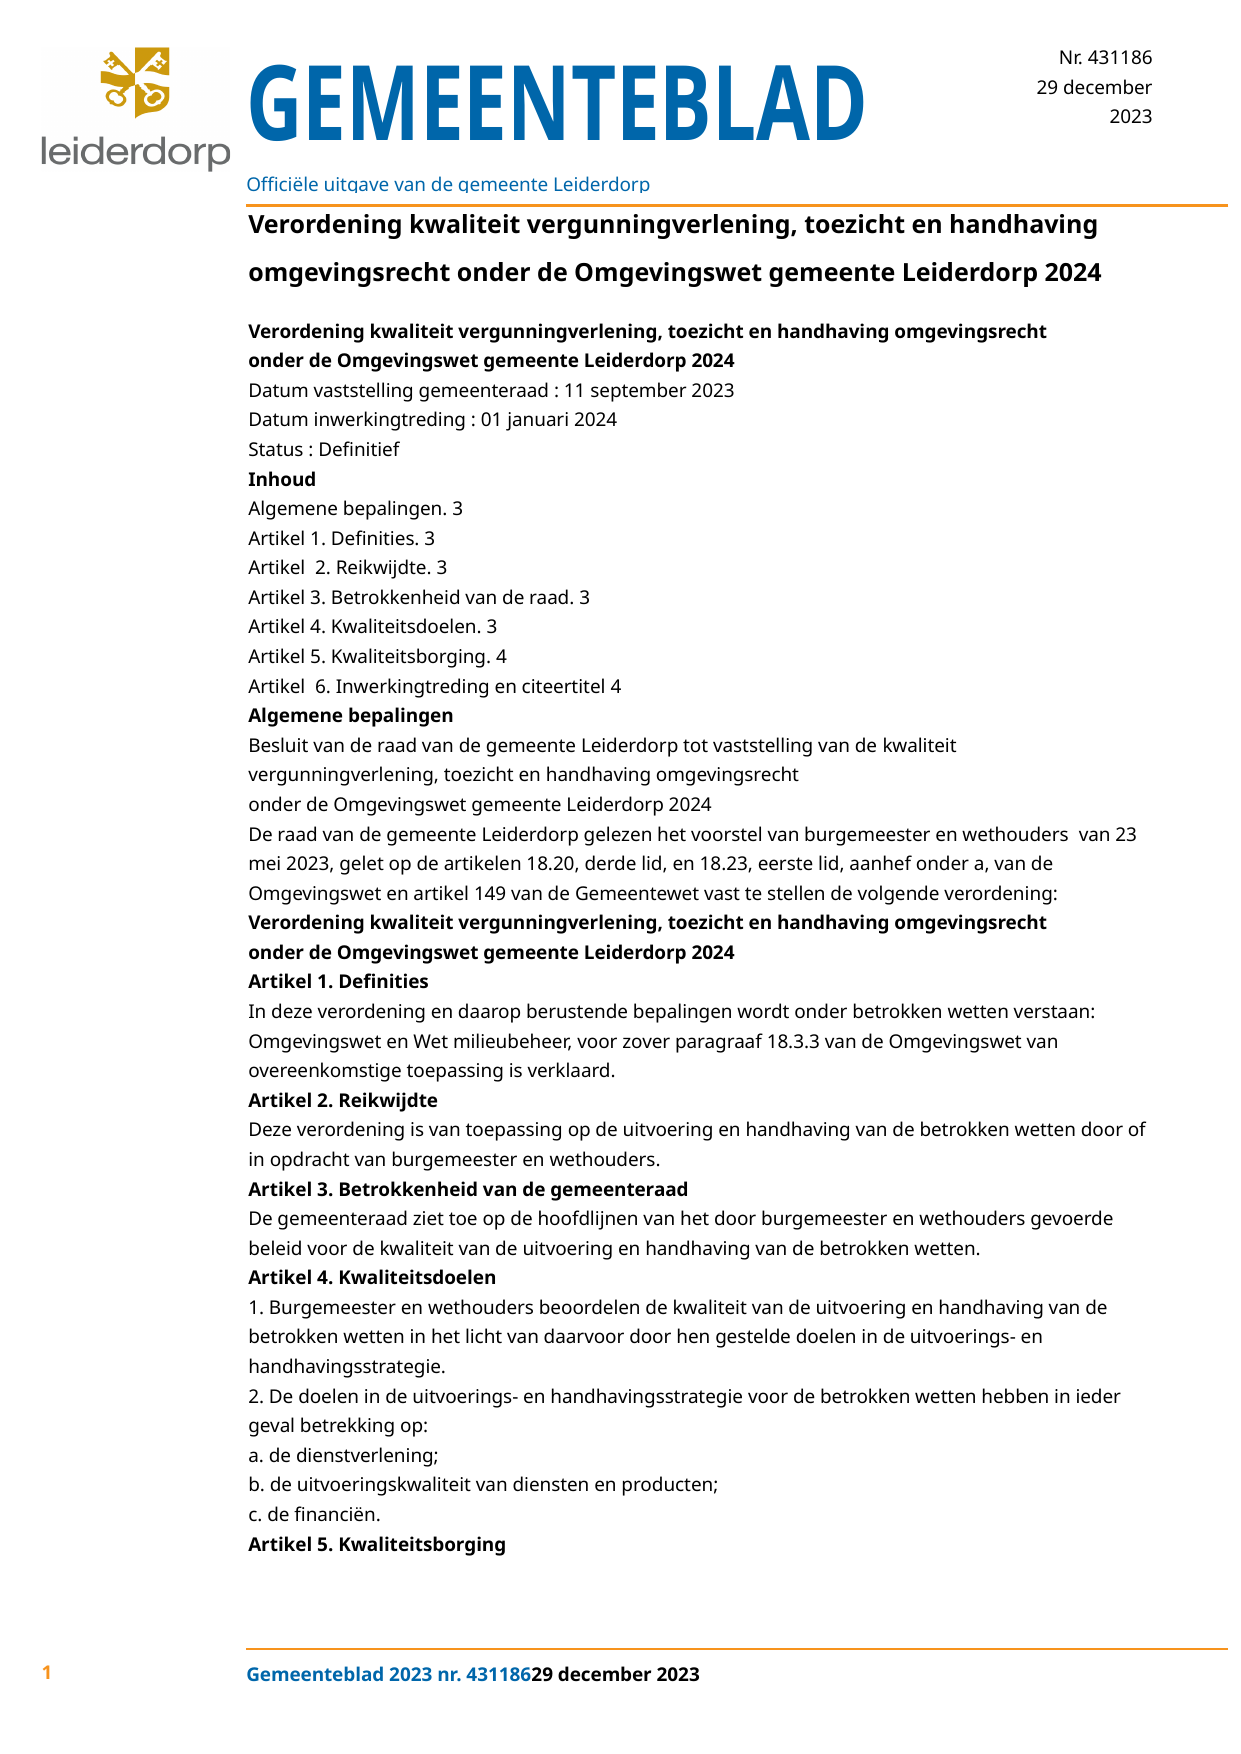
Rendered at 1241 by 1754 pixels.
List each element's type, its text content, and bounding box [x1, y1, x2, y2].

text Besluit van de raad van de gemeente Leiderdorp tot vaststelling van de kwaliteit vergunningverlening, toezicht en handhaving omgevingsrecht [248, 732, 1152, 787]
text Artikel 5. Kwaliteitsborging. 4 [248, 643, 1152, 669]
text Artikel 6. Inwerkingtreding en citeertitel 4 [248, 673, 1152, 699]
text Verordening kwaliteit vergunningverlening, toezicht en handhaving omgevingsrecht onder de Omgevingswet gemeente Leiderdorp 2024 [248, 207, 1152, 288]
text Datum inwerkingtreding : 01 januari 2024 [248, 407, 1152, 432]
text b. de uitvoeringskwaliteit van diensten en producten; [248, 1472, 1152, 1497]
text Artikel 5. Kwaliteitsborging [248, 1531, 1152, 1557]
text Artikel 1. Definities [248, 969, 1152, 994]
text c. de financiën. [248, 1501, 1152, 1527]
text Algemene bepalingen [248, 702, 1152, 728]
text a. de dienstverlening; [248, 1442, 1152, 1468]
text Artikel 2. Reikwijdte. 3 [248, 554, 1152, 580]
text Verordening kwaliteit vergunningverlening, toezicht en handhaving omgevingsrecht [248, 318, 1152, 344]
text Verordening kwaliteit vergunningverlening, toezicht en handhaving omgevingsrecht [248, 909, 1152, 935]
text 1. Burgemeester en wethouders beoordelen de kwaliteit van de uitvoering en handhaving van de betrokken wetten in het licht van daarvoor door hen gestelde doelen in de uitvoerings- en handhavingsstrategie. [248, 1294, 1152, 1379]
text 2. De doelen in de uitvoerings- en handhavingsstrategie voor de betrokken wetten hebben in ieder geval betrekking op: [248, 1383, 1152, 1438]
text De gemeenteraad ziet toe op de hoofdlijnen van het door burgemeester en wethouders gevoerde beleid voor de kwaliteit van de uitvoering en handhaving van de betrokken wetten. [248, 1205, 1152, 1261]
text Datum vaststelling gemeenteraad : 11 september 2023 [248, 377, 1152, 403]
text Deze verordening is van toepassing op de uitvoering en handhaving van de betrokken wetten door of in opdracht van burgemeester en wethouders. [248, 1117, 1152, 1172]
text Artikel 1. Definities. 3 [248, 525, 1152, 551]
text Algemene bepalingen. 3 [248, 495, 1152, 521]
text onder de Omgevingswet gemeente Leiderdorp 2024 [248, 791, 1152, 817]
text Artikel 4. Kwaliteitsdoelen [248, 1264, 1152, 1290]
text Status : Definitief [248, 436, 1152, 462]
text Artikel 2. Reikwijdte [248, 1087, 1152, 1113]
text De raad van de gemeente Leiderdorp gelezen het voorstel van burgemeester en wethouders van 23 mei 2023, gelet op de artikelen 18.20, derde lid, en 18.23, eerste lid, aanhef onder a, van de Omgevingswet en artikel 149 van de Gemeentewet vast te stellen de volgende verordening: [248, 821, 1152, 906]
text onder de Omgevingswet gemeente Leiderdorp 2024 [248, 939, 1152, 965]
text Artikel 3. Betrokkenheid van de raad. 3 [248, 584, 1152, 610]
text onder de Omgevingswet gemeente Leiderdorp 2024 [248, 347, 1152, 373]
text In deze verordening en daarop berustende bepalingen wordt onder betrokken wetten verstaan: Omgevingswet en Wet milieubeheer, voor zover paragraaf 18.3.3 van de Omgevingswet van overeenkomstige toepassing is verklaard. [248, 998, 1152, 1083]
text Artikel 3. Betrokkenheid van de gemeenteraad [248, 1176, 1152, 1202]
picture [41, 47, 231, 172]
text Inhoud [248, 466, 1152, 492]
text Artikel 4. Kwaliteitsdoelen. 3 [248, 614, 1152, 639]
